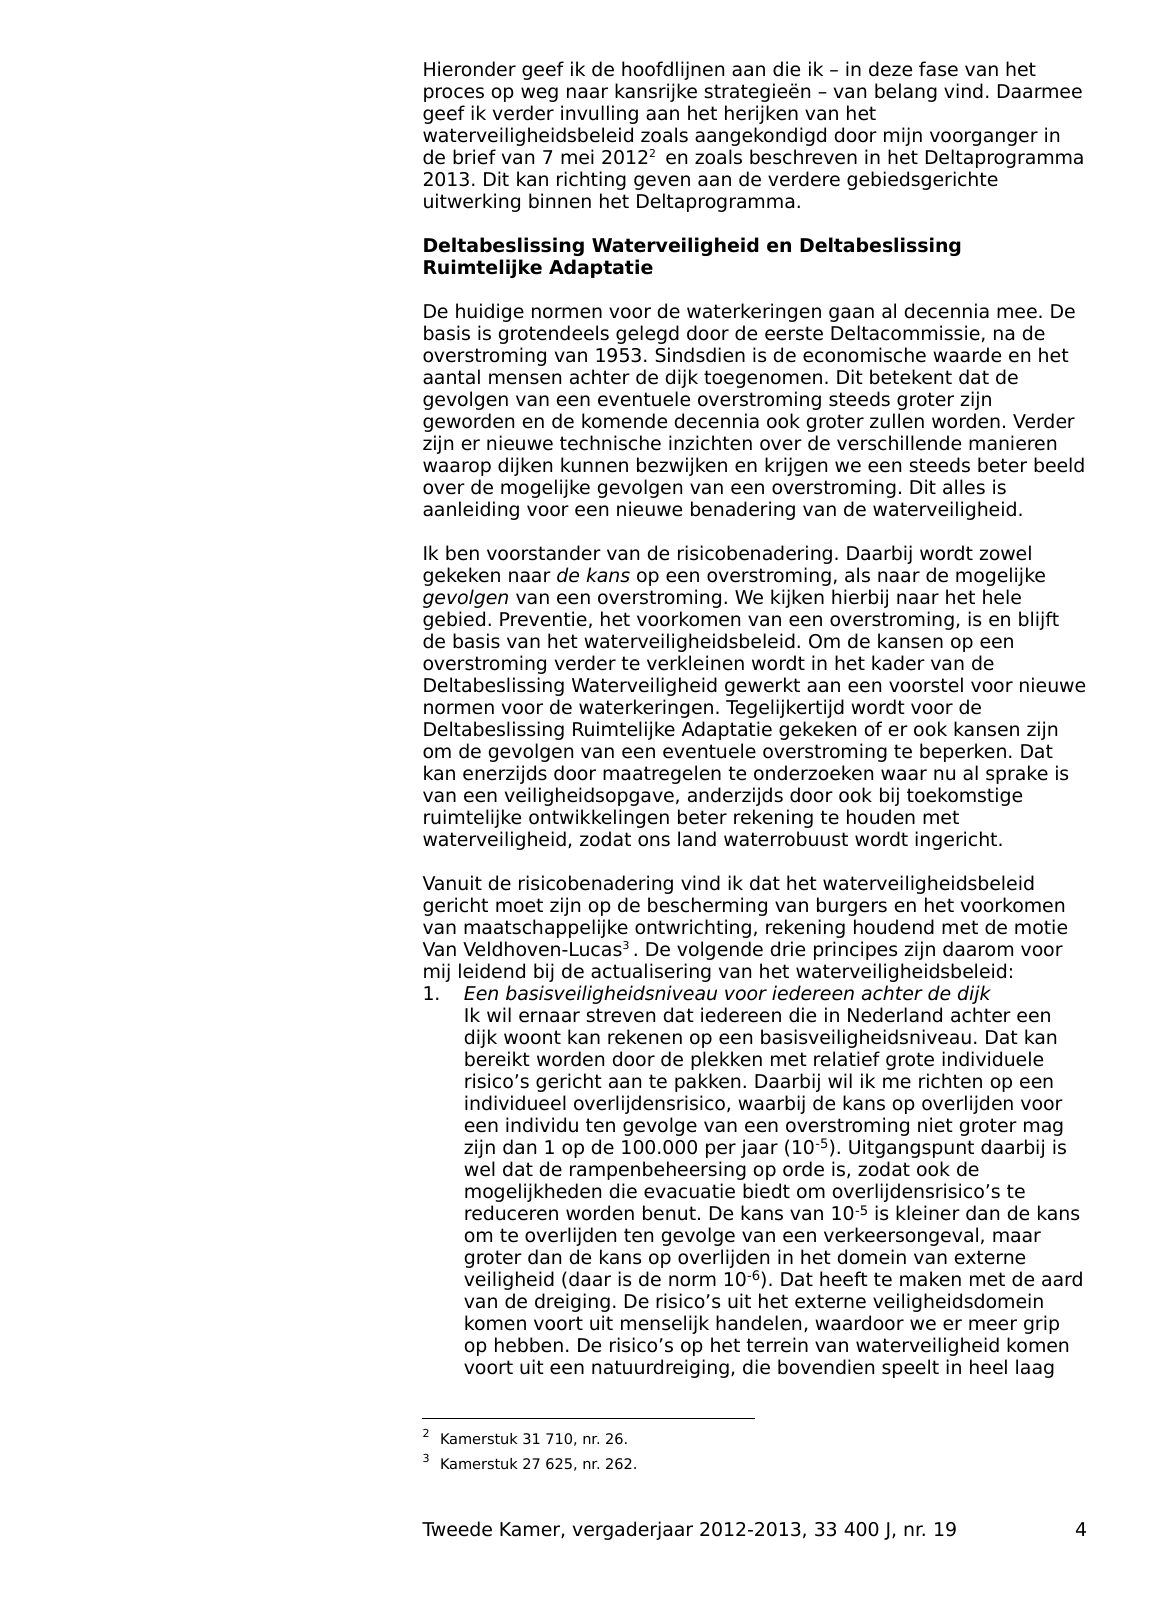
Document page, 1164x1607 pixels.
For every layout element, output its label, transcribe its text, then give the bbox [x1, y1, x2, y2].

text Kamerstuk 31 710, nr. 26. [422, 1427, 1087, 1449]
text Vanuit de risicobenadering vind ik dat het waterveiligheidsbeleid gericht moet zijn op de bescherming van burgers en het voorkomen van maatschappelijke ontwrichting, rekening houdend met de motie Van Veldhoven-Lucas. De volgende drie principes zijn daarom voor mij leidend bij de actualisering van het waterveiligheidsbeleid: [422, 873, 1087, 983]
text Hieronder geef ik de hoofdlijnen aan die ik – in deze fase van het proces op weg naar kansrijke strategieën – van belang vind. Daarmee geef ik verder invulling aan het herijken van het waterveiligheidsbeleid zoals aangekondigd door mijn voorganger in de brief van 7 mei 2012 en zoals beschreven in het Deltaprogramma 2013. Dit kan richting geven aan de verdere gebiedsgerichte uitwerking binnen het Deltaprogramma. [422, 59, 1087, 213]
text Kamerstuk 27 625, nr. 262. [422, 1452, 1087, 1474]
text De huidige normen voor de waterkeringen gaan al decennia mee. De basis is grotendeels gelegd door de eerste Deltacommissie, na de overstroming van 1953. Sindsdien is de economische waarde en het aantal mensen achter de dijk toegenomen. Dit betekent dat de gevolgen van een eventuele overstroming steeds groter zijn geworden en de komende decennia ook groter zullen worden. Verder zijn er nieuwe technische inzichten over de verschillende manieren waarop dijken kunnen bezwijken en krijgen we een steeds beter beeld over de mogelijke gevolgen van een overstroming. Dit alles is aanleiding voor een nieuwe benadering van de waterveiligheid. [422, 301, 1087, 521]
subtitle Deltabeslissing Waterveiligheid en Deltabeslissing Ruimtelijke Adaptatie [422, 235, 1087, 279]
text Ik ben voorstander van de risicobenadering. Daarbij wordt zowel gekeken naar de kans op een overstroming, als naar de mogelijke gevolgen van een overstroming. We kijken hierbij naar het hele gebied. Preventie, het voorkomen van een overstroming, is en blijft de basis van het waterveiligheidsbeleid. Om de kansen op een overstroming verder te verkleinen wordt in het kader van de Deltabeslissing Waterveiligheid gewerkt aan een voorstel voor nieuwe normen voor de waterkeringen. Tegelijkertijd wordt voor de Deltabeslissing Ruimtelijke Adaptatie gekeken of er ook kansen zijn om de gevolgen van een eventuele overstroming te beperken. Dat kan enerzijds door maatregelen te onderzoeken waar nu al sprake is van een veiligheidsopgave, anderzijds door ook bij toekomstige ruimtelijke ontwikkelingen beter rekening te houden met waterveiligheid, zodat ons land waterrobuust wordt ingericht. [422, 543, 1087, 851]
text 1. Een basisveiligheidsniveau voor iedereen achter de dijk [422, 983, 1087, 1005]
text Ik wil ernaar streven dat iedereen die in Nederland achter een dijk woont kan rekenen op een basisveiligheidsniveau. Dat kan bereikt worden door de plekken met relatief grote individuele risico’s gericht aan te pakken. Daarbij wil ik me richten op een individueel overlijdensrisico, waarbij de kans op overlijden voor een individu ten gevolge van een overstroming niet groter mag zijn dan 1 op de 100.000 per jaar (10-5). Uitgangspunt daarbij is wel dat de rampenbeheersing op orde is, zodat ook de mogelijkheden die evacuatie biedt om overlijdensrisico’s te reduceren worden benut. De kans van 10-5 is kleiner dan de kans om te overlijden ten gevolge van een verkeersongeval, maar groter dan de kans op overlijden in het domein van externe veiligheid (daar is de norm 10-6). Dat heeft te maken met de aard van de dreiging. De risico’s uit het externe veiligheidsdomein komen voort uit menselijk handelen, waardoor we er meer grip op hebben. De risico’s op het terrein van waterveiligheid komen voort uit een natuurdreiging, die bovendien speelt in heel laag [464, 1005, 1087, 1379]
